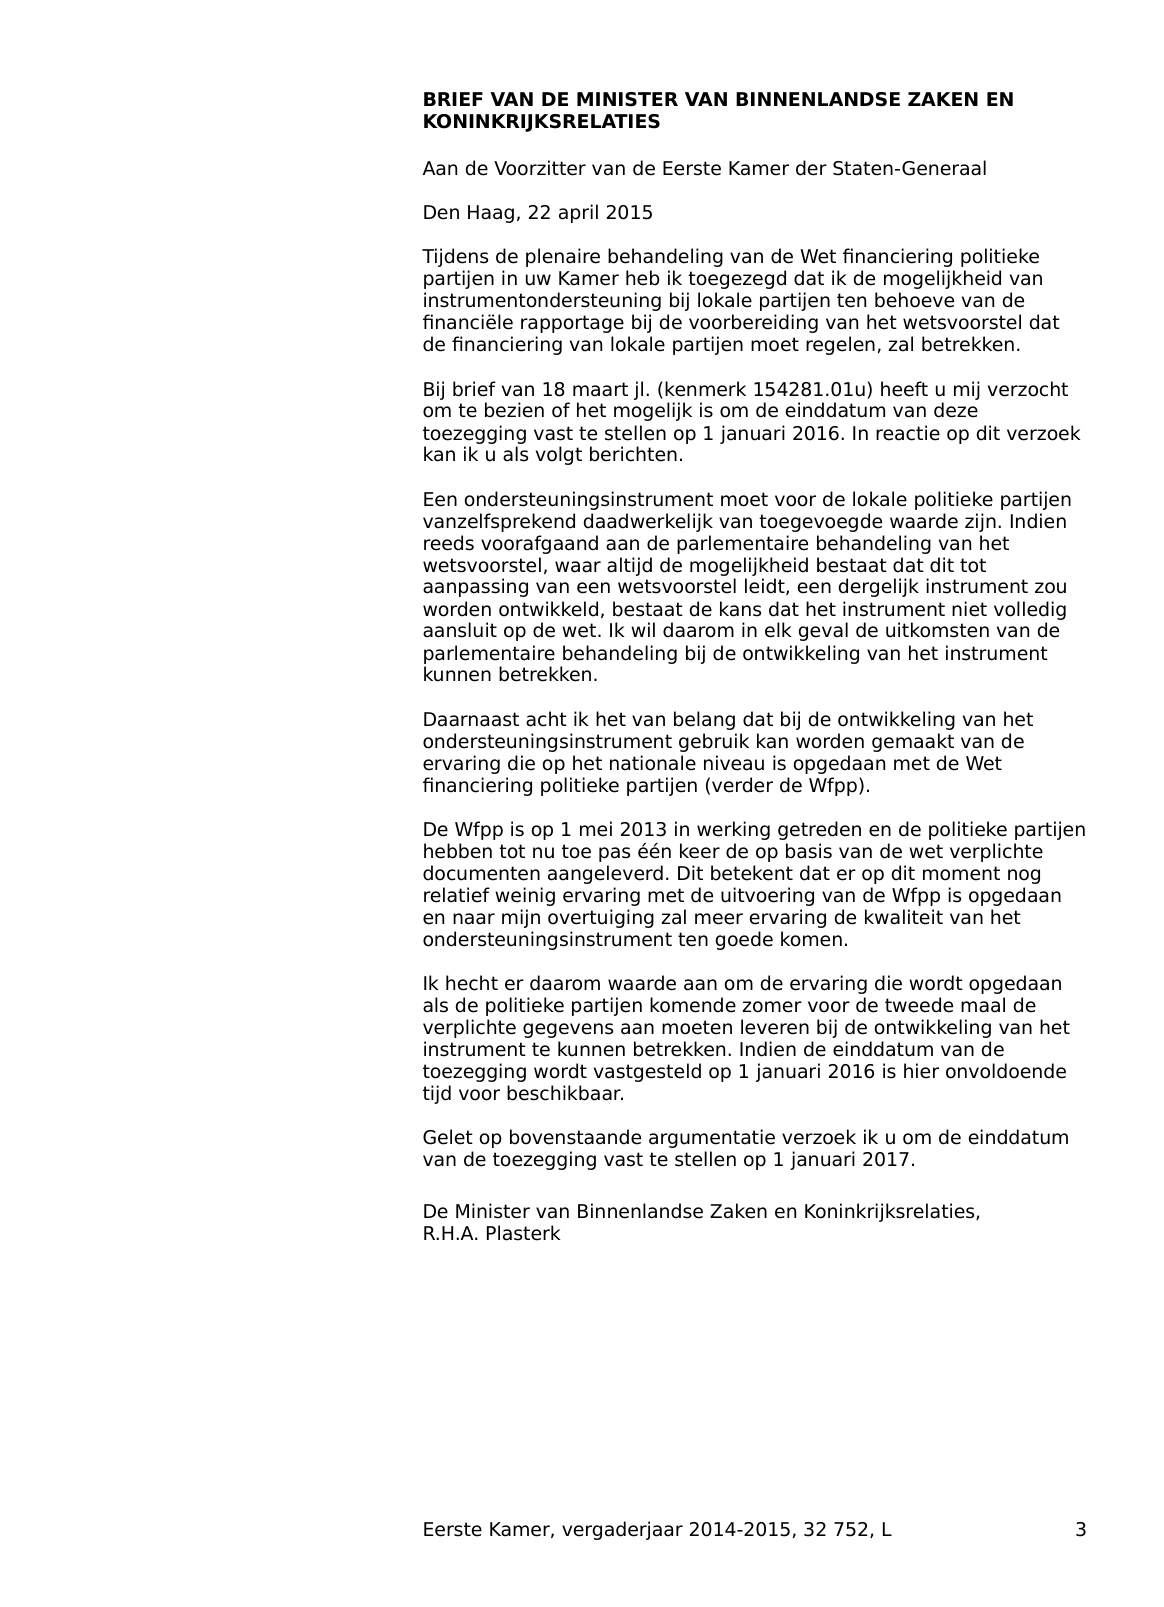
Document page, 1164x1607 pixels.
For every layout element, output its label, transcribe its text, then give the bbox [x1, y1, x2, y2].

text Tijdens de plenaire behandeling van de Wet financiering politieke partijen in uw Kamer heb ik toegezegd dat ik de mogelijkheid van instrumentondersteuning bij lokale partijen ten behoeve van de financiële rapportage bij de voorbereiding van het wetsvoorstel dat de financiering van lokale partijen moet regelen, zal betrekken. [422, 246, 1087, 356]
text De Wfpp is op 1 mei 2013 in werking getreden en de politieke partijen hebben tot nu toe pas één keer de op basis van de wet verplichte documenten aangeleverd. Dit betekent dat er op dit moment nog relatief weinig ervaring met de uitvoering van de Wfpp is opgedaan en naar mijn overtuiging zal meer ervaring de kwaliteit van het ondersteuningsinstrument ten goede komen. [422, 819, 1087, 951]
text Gelet op bovenstaande argumentatie verzoek ik u om de einddatum van de toezegging vast te stellen op 1 januari 2017. [422, 1127, 1087, 1171]
text Bij brief van 18 maart jl. (kenmerk 154281.01u) heeft u mij verzocht om te bezien of het mogelijk is om de einddatum van deze toezegging vast te stellen op 1 januari 2016. In reactie op dit verzoek kan ik u als volgt berichten. [422, 378, 1087, 466]
text Den Haag, 22 april 2015 [422, 202, 1087, 224]
text Ik hecht er daarom waarde aan om de ervaring die wordt opgedaan als de politieke partijen komende zomer voor de tweede maal de verplichte gegevens aan moeten leveren bij de ontwikkeling van het instrument te kunnen betrekken. Indien de einddatum van de toezegging wordt vastgesteld op 1 januari 2016 is hier onvoldoende tijd voor beschikbaar. [422, 973, 1087, 1104]
text De Minister van Binnenlandse Zaken en Koninkrijksrelaties, R.H.A. Plasterk [422, 1201, 1087, 1245]
text Aan de Voorzitter van de Eerste Kamer der Staten-Generaal [422, 158, 1087, 180]
text Daarnaast acht ik het van belang dat bij de ontwikkeling van het ondersteuningsinstrument gebruik kan worden gemaakt van de ervaring die op het nationale niveau is opgedaan met de Wet financiering politieke partijen (verder de Wfpp). [422, 708, 1087, 796]
text Een ondersteuningsinstrument moet voor de lokale politieke partijen vanzelfsprekend daadwerkelijk van toegevoegde waarde zijn. Indien reeds voorafgaand aan de parlementaire behandeling van het wetsvoorstel, waar altijd de mogelijkheid bestaat dat dit tot aanpassing van een wetsvoorstel leidt, een dergelijk instrument zou worden ontwikkeld, bestaat de kans dat het instrument niet volledig aansluit op de wet. Ik wil daarom in elk geval de uitkomsten van de parlementaire behandeling bij de ontwikkeling van het instrument kunnen betrekken. [422, 488, 1087, 686]
subtitle BRIEF VAN DE MINISTER VAN BINNENLANDSE ZAKEN EN KONINKRIJKSRELATIES [422, 89, 1087, 133]
